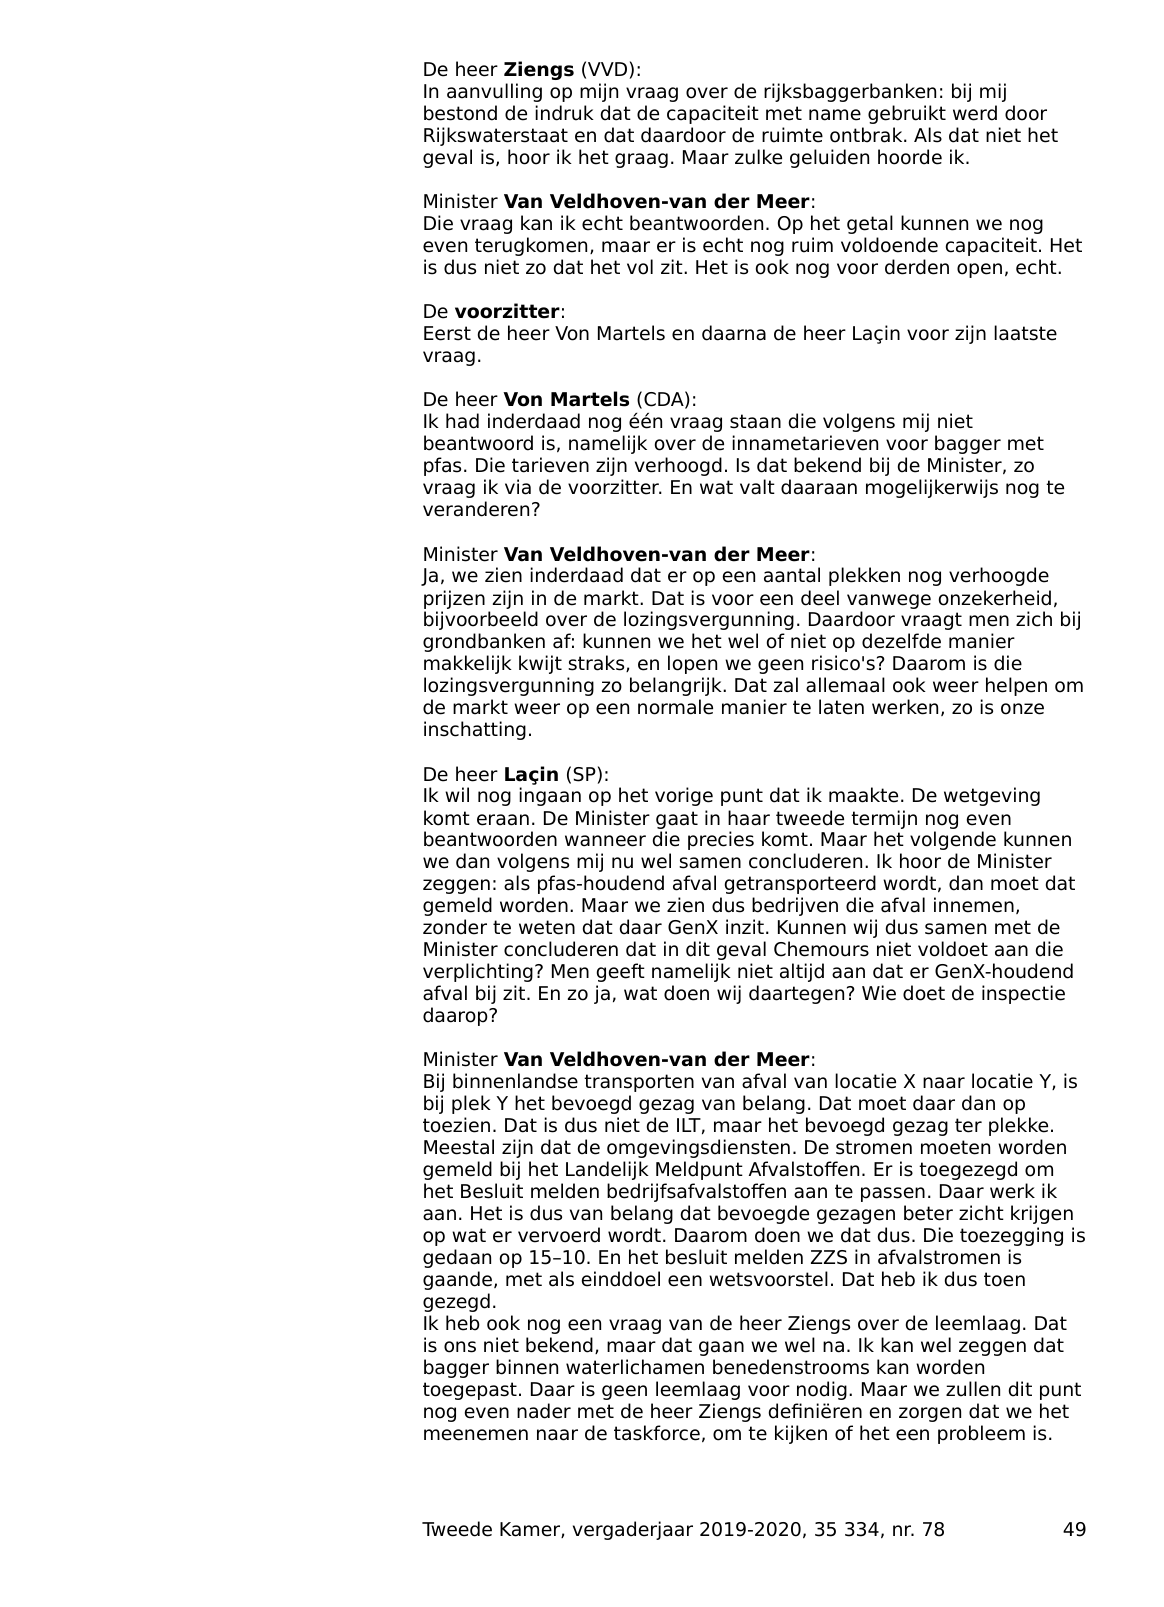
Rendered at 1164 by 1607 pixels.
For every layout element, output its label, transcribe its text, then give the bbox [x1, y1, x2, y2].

text Minister Van Veldhoven-van der Meer: [422, 191, 1087, 213]
text Ik wil nog ingaan op het vorige punt dat ik maakte. De wetgeving komt eraan. De Minister gaat in haar tweede termijn nog even beantwoorden wanneer die precies komt. Maar het volgende kunnen we dan volgens mij nu wel samen concluderen. Ik hoor de Minister zeggen: als pfas-houdend afval getransporteerd wordt, dan moet dat gemeld worden. Maar we zien dus bedrijven die afval innemen, zonder te weten dat daar GenX inzit. Kunnen wij dus samen met de Minister concluderen dat in dit geval Chemours niet voldoet aan die verplichting? Men geeft namelijk niet altijd aan dat er GenX-houdend afval bij zit. En zo ja, wat doen wij daartegen? Wie doet de inspectie daarop? [422, 785, 1087, 1027]
text Die vraag kan ik echt beantwoorden. Op het getal kunnen we nog even terugkomen, maar er is echt nog ruim voldoende capaciteit. Het is dus niet zo dat het vol zit. Het is ook nog voor derden open, echt. [422, 213, 1087, 279]
text De voorzitter: [422, 301, 1087, 323]
text Ja, we zien inderdaad dat er op een aantal plekken nog verhoogde prijzen zijn in de markt. Dat is voor een deel vanwege onzekerheid, bijvoorbeeld over de lozingsvergunning. Daardoor vraagt men zich bij grondbanken af: kunnen we het wel of niet op dezelfde manier makkelijk kwijt straks, en lopen we geen risico's? Daarom is die lozingsvergunning zo belangrijk. Dat zal allemaal ook weer helpen om de markt weer op een normale manier te laten werken, zo is onze inschatting. [422, 565, 1087, 741]
text Minister Van Veldhoven-van der Meer: [422, 1049, 1087, 1071]
text De heer Laçin (SP): [422, 763, 1087, 785]
text De heer Ziengs (VVD): [422, 59, 1087, 81]
text De heer Von Martels (CDA): [422, 389, 1087, 411]
text Bij binnenlandse transporten van afval van locatie X naar locatie Y, is bij plek Y het bevoegd gezag van belang. Dat moet daar dan op toezien. Dat is dus niet de ILT, maar het bevoegd gezag ter plekke. Meestal zijn dat de omgevingsdiensten. De stromen moeten worden gemeld bij het Landelijk Meldpunt Afvalstoffen. Er is toegezegd om het Besluit melden bedrijfsafvalstoffen aan te passen. Daar werk ik aan. Het is dus van belang dat bevoegde gezagen beter zicht krijgen op wat er vervoerd wordt. Daarom doen we dat dus. Die toezegging is gedaan op 15–10. En het besluit melden ZZS in afvalstromen is gaande, met als einddoel een wetsvoorstel. Dat heb ik dus toen gezegd. [422, 1071, 1087, 1313]
text Ik heb ook nog een vraag van de heer Ziengs over de leemlaag. Dat is ons niet bekend, maar dat gaan we wel na. Ik kan wel zeggen dat bagger binnen waterlichamen benedenstrooms kan worden toegepast. Daar is geen leemlaag voor nodig. Maar we zullen dit punt nog even nader met de heer Ziengs definiëren en zorgen dat we het meenemen naar de taskforce, om te kijken of het een probleem is. [422, 1313, 1087, 1445]
text In aanvulling op mijn vraag over de rijksbaggerbanken: bij mij bestond de indruk dat de capaciteit met name gebruikt werd door Rijkswaterstaat en dat daardoor de ruimte ontbrak. Als dat niet het geval is, hoor ik het graag. Maar zulke geluiden hoorde ik. [422, 81, 1087, 169]
text Eerst de heer Von Martels en daarna de heer Laçin voor zijn laatste vraag. [422, 323, 1087, 367]
text Minister Van Veldhoven-van der Meer: [422, 543, 1087, 565]
text Ik had inderdaad nog één vraag staan die volgens mij niet beantwoord is, namelijk over de innametarieven voor bagger met pfas. Die tarieven zijn verhoogd. Is dat bekend bij de Minister, zo vraag ik via de voorzitter. En wat valt daaraan mogelijkerwijs nog te veranderen? [422, 411, 1087, 521]
